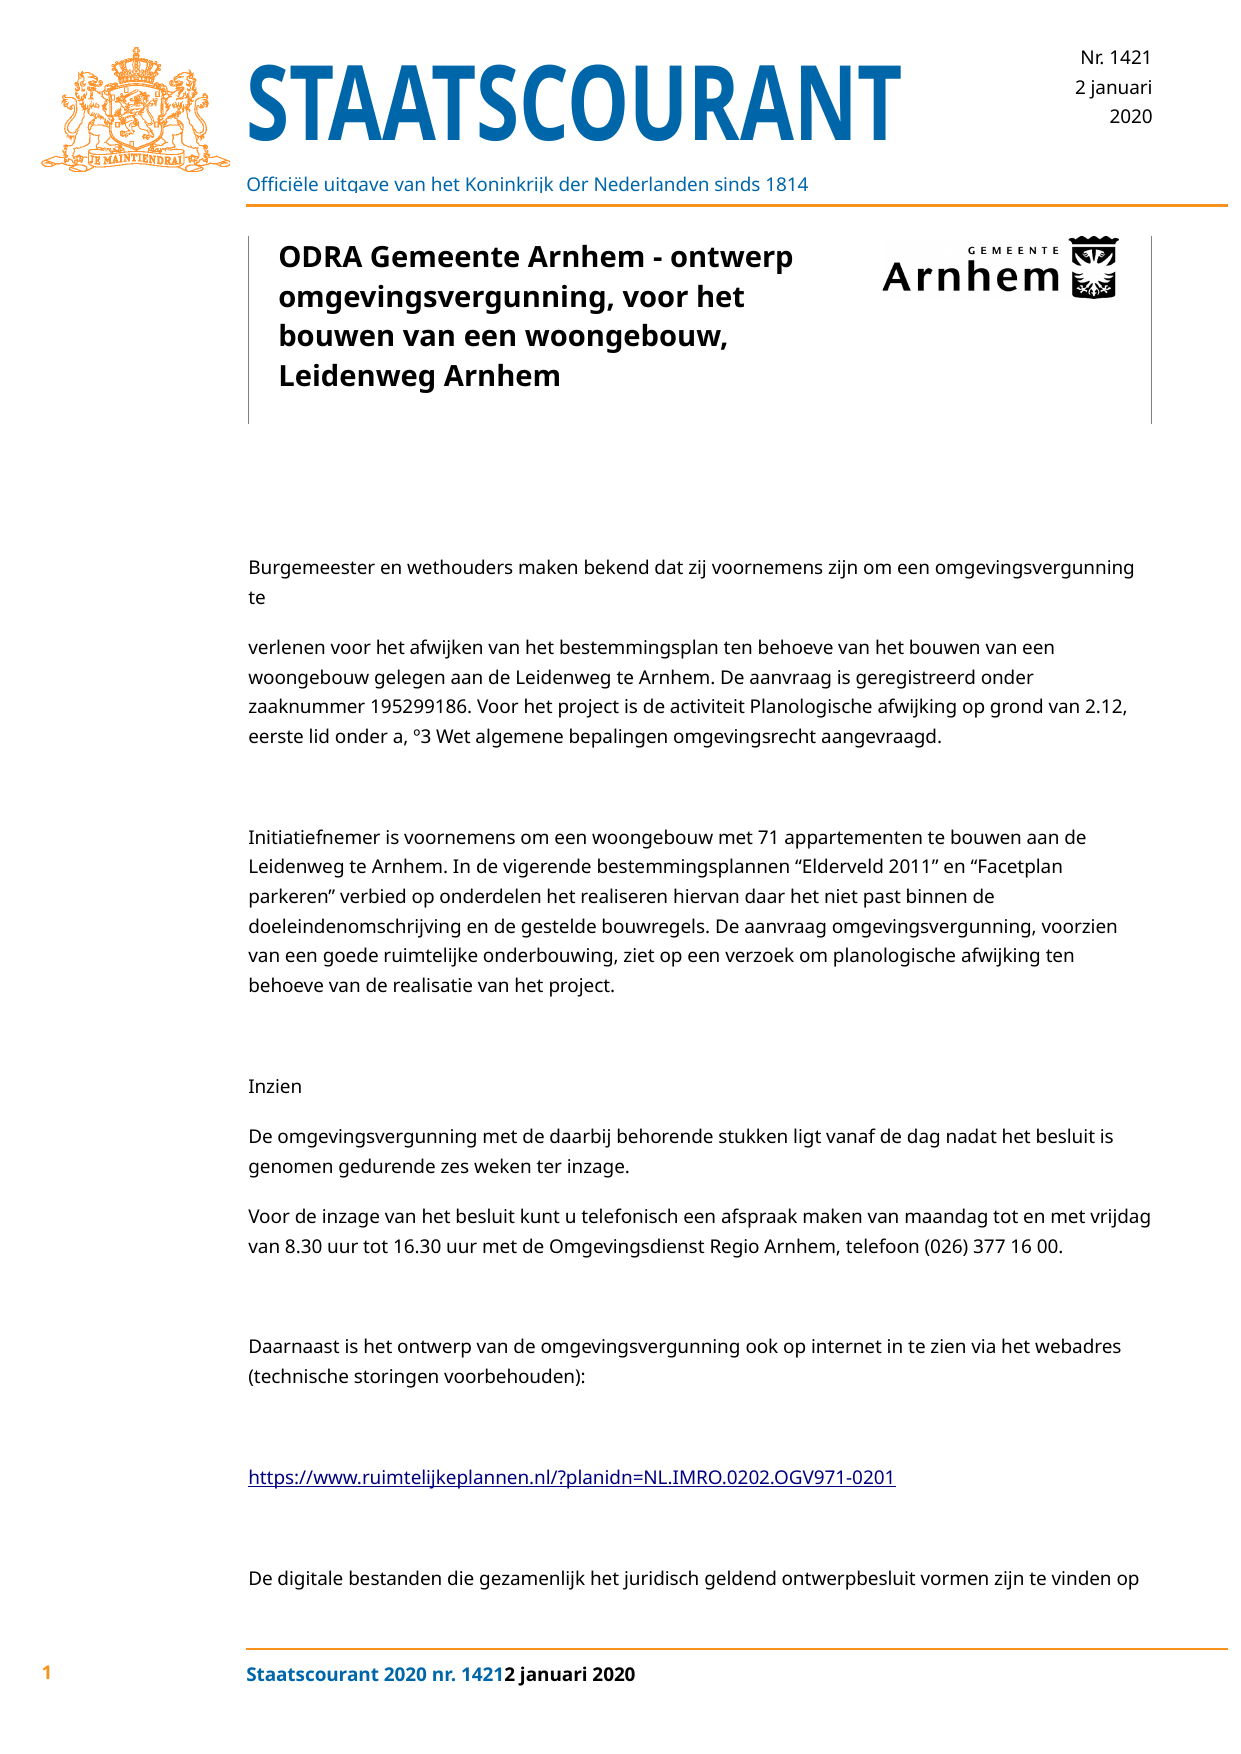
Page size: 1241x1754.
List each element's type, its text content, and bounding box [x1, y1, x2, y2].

table_header [850, 236, 1151, 424]
text De omgevingsvergunning met de daarbij behorende stukken ligt vanaf de dag nadat het besluit is genomen gedurende zes weken ter inzage. [248, 1123, 1152, 1178]
text https://www.ruimtelijkeplannen.nl/?planidn=NL.IMRO.0202.OGV971-0201 [248, 1464, 1152, 1490]
picture [882, 236, 1119, 299]
text De digitale bestanden die gezamenlijk het juridisch geldend ontwerpbesluit vormen zijn te vinden op [248, 1565, 1152, 1591]
text Burgemeester en wethouders maken bekend dat zij voornemens zijn om een omgevingsvergunning te [248, 554, 1152, 610]
text verlenen voor het afwijken van het bestemmingsplan ten behoeve van het bouwen van een woongebouw gelegen aan de Leidenweg te Arnhem. De aanvraag is geregistreerd onder zaaknummer 195299186. Voor het project is de activiteit Planologische afwijking op grond van 2.12, eerste lid onder a, º3 Wet algemene bepalingen omgevingsrecht aangevraagd. [248, 634, 1152, 749]
picture [41, 47, 231, 172]
text Voor de inzage van het besluit kunt u telefonisch een afspraak maken van maandag tot en met vrijdag van 8.30 uur tot 16.30 uur met de Omgevingsdienst Regio Arnhem, telefoon (026) 377 16 00. [248, 1203, 1152, 1258]
table_header ODRA Gemeente Arnhem - ontwerp omgevingsvergunning, voor het bouwen van een woongebouw, Leidenweg Arnhem [249, 236, 850, 424]
text Daarnaast is het ontwerp van de omgevingsvergunning ook op internet in te zien via het webadres (technische storingen voorbehouden): [248, 1334, 1152, 1389]
text Initiatiefnemer is voornemens om een woongebouw met 71 appartementen te bouwen aan de Leidenweg te Arnhem. In de vigerende bestemmingsplannen “Elderveld 2011” en “Facetplan parkeren” verbied op onderdelen het realiseren hiervan daar het niet past binnen de doeleindenomschrijving en de gestelde bouwregels. De aanvraag omgevingsvergunning, voorzien van een goede ruimtelijke onderbouwing, ziet op een verzoek om planologische afwijking ten behoeve van de realisatie van het project. [248, 824, 1152, 998]
text Inzien [248, 1073, 1152, 1098]
